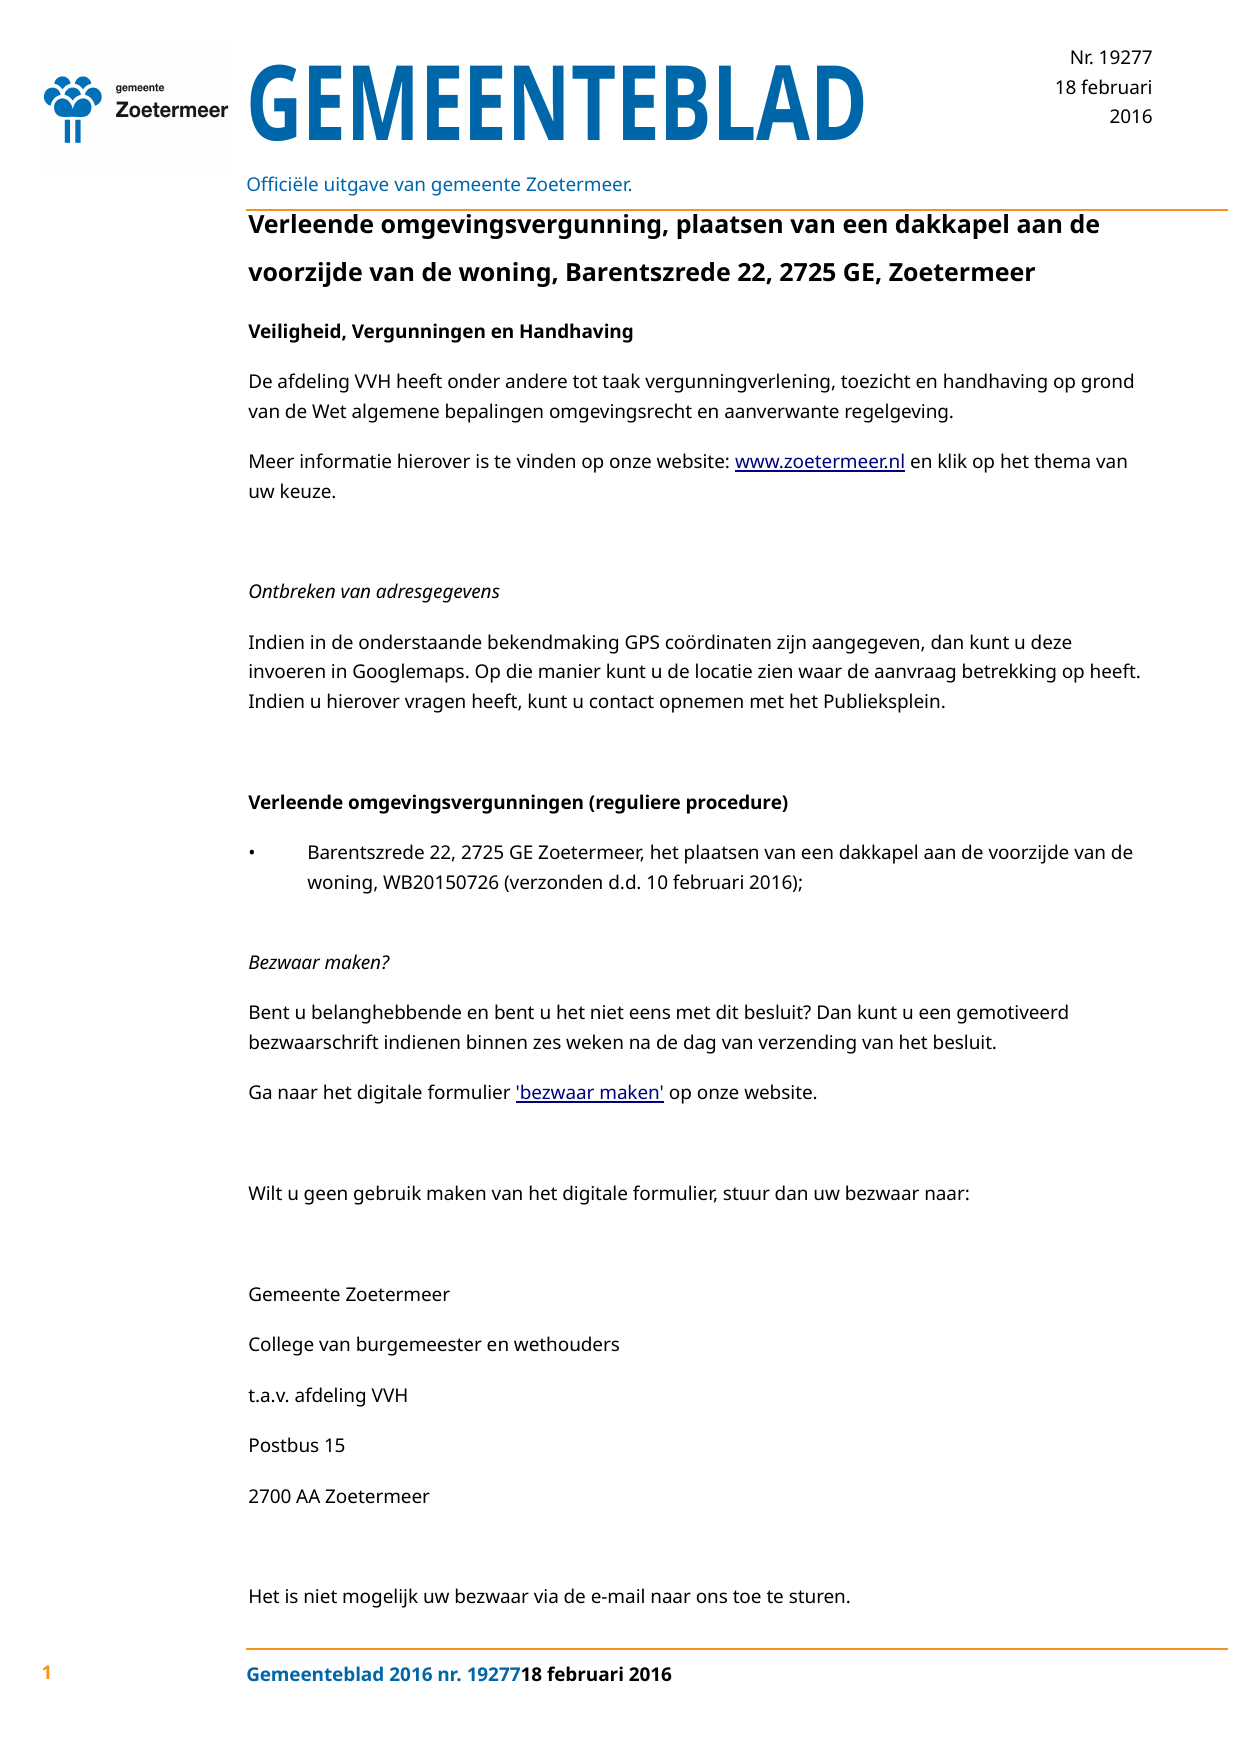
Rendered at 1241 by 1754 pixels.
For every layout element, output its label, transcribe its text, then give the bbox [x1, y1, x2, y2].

text t.a.v. afdeling VVH [248, 1382, 1152, 1408]
text De afdeling VVH heeft onder andere tot taak vergunningverlening, toezicht en handhaving op grond van de Wet algemene bepalingen omgevingsrecht en aanverwante regelgeving. [248, 368, 1152, 424]
picture [41, 47, 231, 172]
text Veiligheid, Vergunningen en Handhaving [248, 318, 1152, 344]
text College van burgemeester en wethouders [248, 1332, 1152, 1357]
text Postbus 15 [248, 1432, 1152, 1458]
text Verleende omgevingsvergunning, plaatsen van een dakkapel aan de voorzijde van de woning, Barentszrede 22, 2725 GE, Zoetermeer [248, 211, 1152, 288]
text Bent u belanghebbende en bent u het niet eens met dit besluit? Dan kunt u een gemotiveerd bezwaarschrift indienen binnen zes weken na de dag van verzending van het besluit. [248, 999, 1152, 1055]
text Bezwaar maken? [248, 949, 1152, 975]
text Gemeente Zoetermeer [248, 1281, 1152, 1307]
text Verleende omgevingsvergunningen (reguliere procedure) [248, 789, 1152, 815]
text Wilt u geen gebruik maken van het digitale formulier, stuur dan uw bezwaar naar: [248, 1180, 1152, 1206]
text Het is niet mogelijk uw bezwaar via de e-mail naar ons toe te sturen. [248, 1584, 1152, 1609]
text 2700 AA Zoetermeer [248, 1483, 1152, 1509]
text Indien in de onderstaande bekendmaking GPS coördinaten zijn aangegeven, dan kunt u deze invoeren in Googlemaps. Op die manier kunt u de locatie zien waar de aanvraag betrekking op heeft. Indien u hierover vragen heeft, kunt u contact opnemen met het Publieksplein. [248, 629, 1152, 714]
text Ga naar het digitale formulier 'bezwaar maken' op onze website. [248, 1079, 1152, 1105]
list Barentszrede 22, 2725 GE Zoetermeer, het plaatsen van een dakkapel aan de voorzijde van de woning, WB20150726 (verzonden d.d. 10 februari 2016); [248, 839, 1152, 895]
text Meer informatie hierover is te vinden op onze website: www.zoetermeer.nl en klik op het thema van uw keuze. [248, 448, 1152, 504]
text Ontbreken van adresgegevens [248, 579, 1152, 604]
